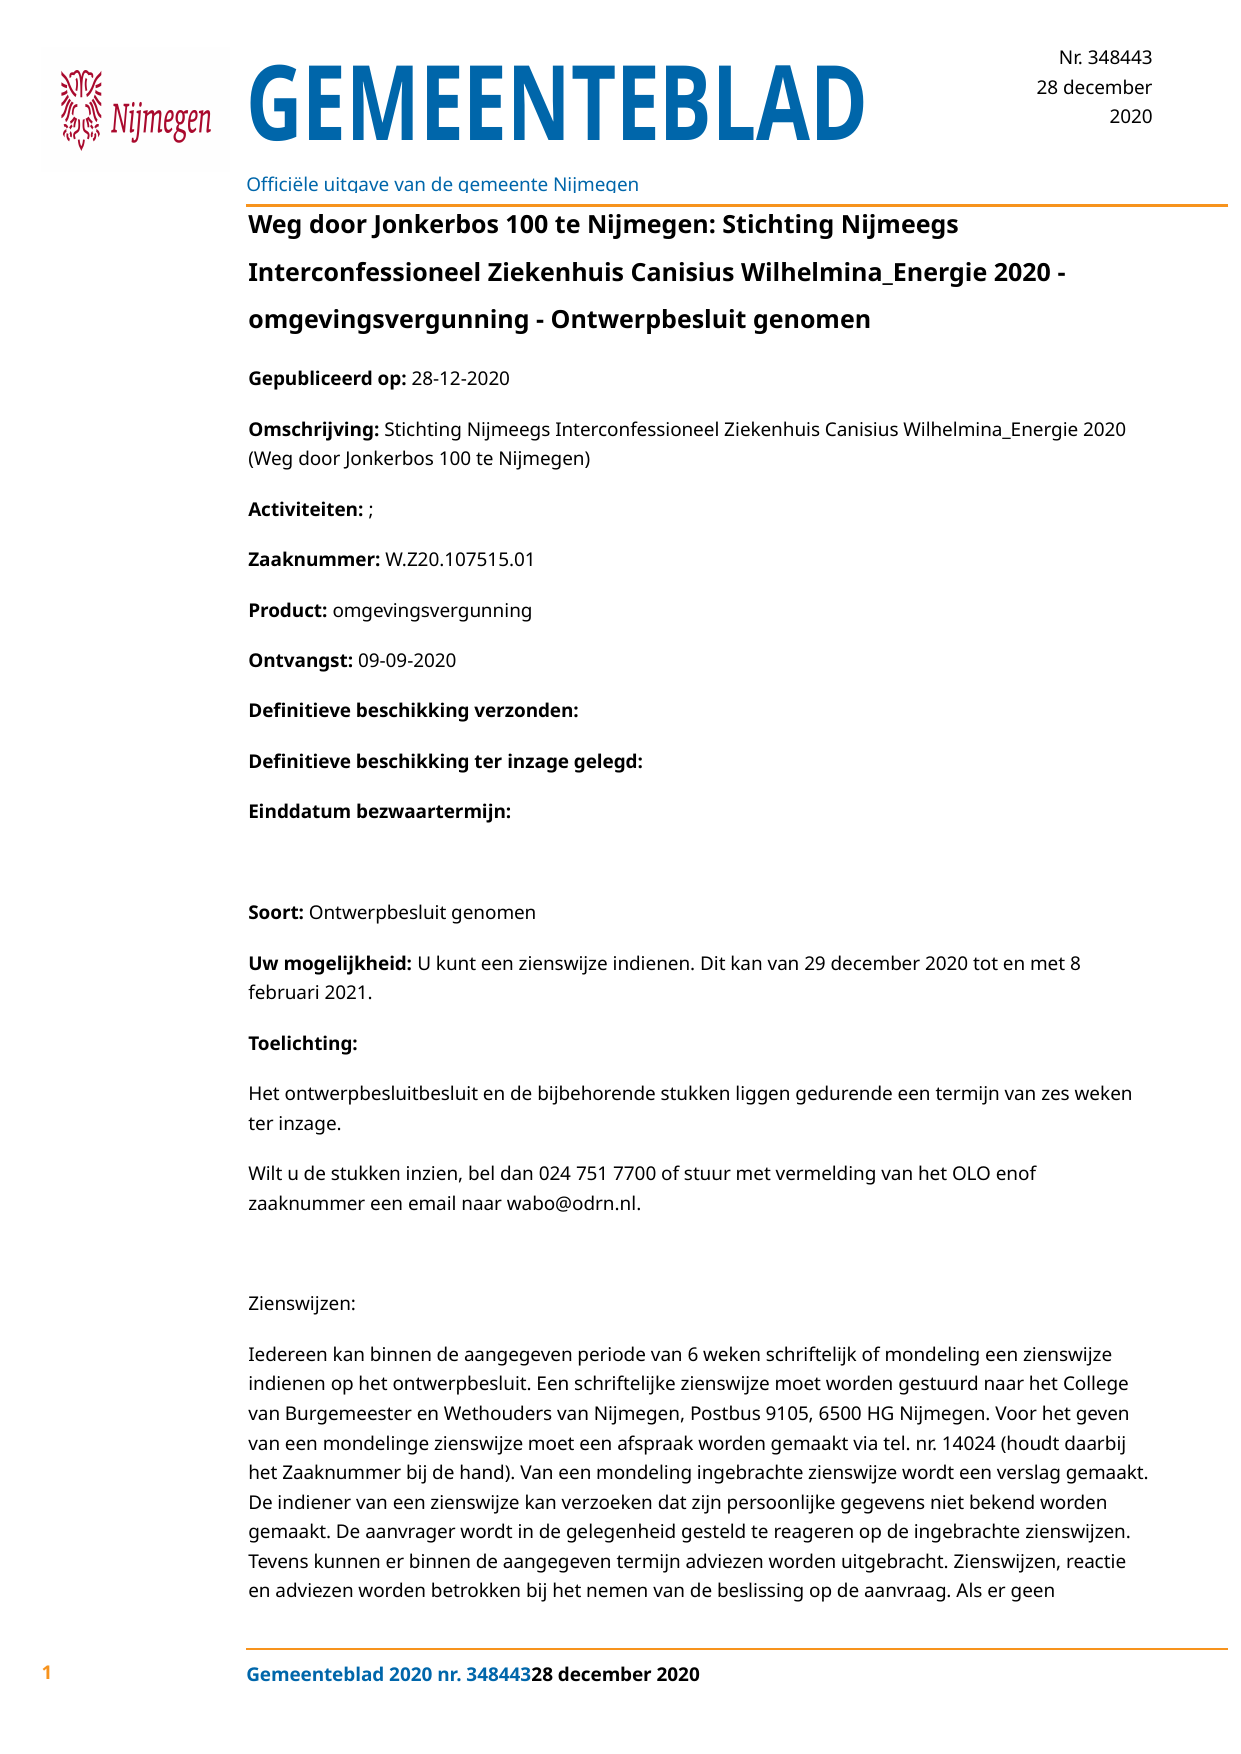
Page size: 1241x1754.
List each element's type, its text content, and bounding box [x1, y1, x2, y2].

text Wilt u de stukken inzien, bel dan 024 751 7700 of stuur met vermelding van het OLO enof zaaknummer een email naar wabo@odrn.nl. [248, 1160, 1152, 1215]
text Einddatum bezwaartermijn: [248, 798, 1152, 824]
text Zienswijzen: [248, 1291, 1152, 1316]
text Uw mogelijkheid: U kunt een zienswijze indienen. Dit kan van 29 december 2020 tot en met 8 februari 2021. [248, 950, 1152, 1005]
picture [41, 47, 231, 172]
text Product: omgevingsvergunning [248, 597, 1152, 622]
text Toelichting: [248, 1030, 1152, 1055]
text Definitieve beschikking verzonden: [248, 698, 1152, 723]
text Het ontwerpbesluitbesluit en de bijbehorende stukken liggen gedurende een termijn van zes weken ter inzage. [248, 1080, 1152, 1135]
text Gepubliceerd op: 28-12-2020 [248, 366, 1152, 391]
text Weg door Jonkerbos 100 te Nijmegen: Stichting Nijmeegs Interconfessioneel Ziekenhuis Canisius Wilhelmina_Energie 2020 - omgevingsvergunning - Ontwerpbesluit genomen [248, 207, 1152, 336]
text Omschrijving: Stichting Nijmeegs Interconfessioneel Ziekenhuis Canisius Wilhelmina_Energie 2020 (Weg door Jonkerbos 100 te Nijmegen) [248, 416, 1152, 471]
text Ontvangst: 09-09-2020 [248, 647, 1152, 673]
text Zaaknummer: W.Z20.107515.01 [248, 546, 1152, 572]
text Soort: Ontwerpbesluit genomen [248, 899, 1152, 925]
text Iedereen kan binnen de aangegeven periode van 6 weken schriftelijk of mondeling een zienswijze indienen op het ontwerpbesluit. Een schriftelijke zienswijze moet worden gestuurd naar het College van Burgemeester en Wethouders van Nijmegen, Postbus 9105, 6500 HG Nijmegen. Voor het geven van een mondelinge zienswijze moet een afspraak worden gemaakt via tel. nr. 14024 (houdt daarbij het Zaaknummer bij de hand). Van een mondeling ingebrachte zienswijze wordt een verslag gemaakt. De indiener van een zienswijze kan verzoeken dat zijn persoonlijke gegevens niet bekend worden gemaakt. De aanvrager wordt in de gelegenheid gesteld te reageren op de ingebrachte zienswijzen. Tevens kunnen er binnen de aangegeven termijn adviezen worden uitgebracht. Zienswijzen, reactie en adviezen worden betrokken bij het nemen van de beslissing op de aanvraag. Als er geen [248, 1341, 1152, 1603]
text Activiteiten: ; [248, 496, 1152, 522]
text Definitieve beschikking ter inzage gelegd: [248, 748, 1152, 774]
